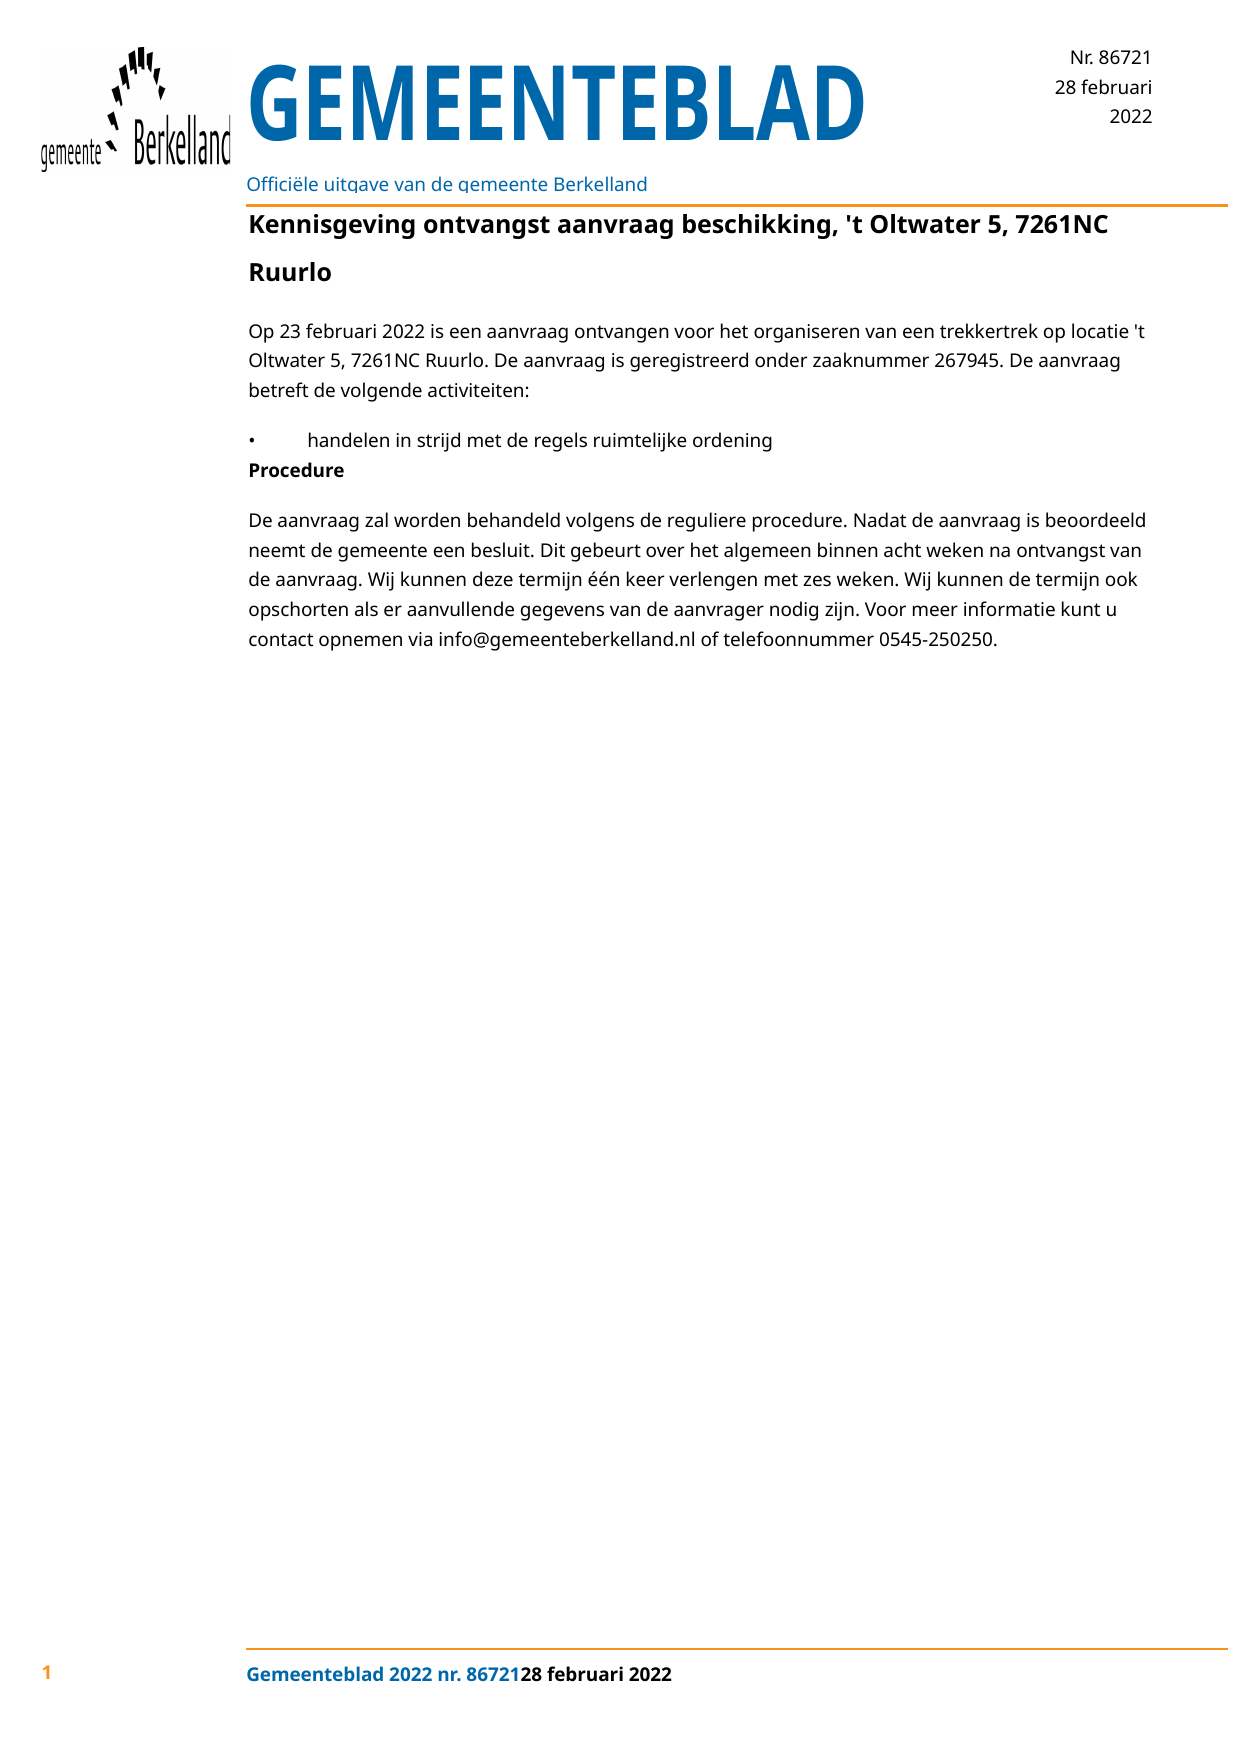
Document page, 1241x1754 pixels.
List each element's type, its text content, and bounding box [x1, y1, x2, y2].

text Kennisgeving ontvangst aanvraag beschikking, 't Oltwater 5, 7261NC Ruurlo [248, 207, 1152, 288]
text Op 23 februari 2022 is een aanvraag ontvangen voor het organiseren van een trekkertrek op locatie 't Oltwater 5, 7261NC Ruurlo. De aanvraag is geregistreerd onder zaaknummer 267945. De aanvraag betreft de volgende activiteiten: [248, 318, 1152, 403]
text De aanvraag zal worden behandeld volgens de reguliere procedure. Nadat de aanvraag is beoordeeld neemt de gemeente een besluit. Dit gebeurt over het algemeen binnen acht weken na ontvangst van de aanvraag. Wij kunnen deze termijn één keer verlengen met zes weken. Wij kunnen de termijn ook opschorten als er aanvullende gegevens van de aanvrager nodig zijn. Voor meer informatie kunt u contact opnemen via info@gemeenteberkelland.nl of telefoonnummer 0545-250250. [248, 507, 1152, 652]
text Procedure [248, 457, 1152, 483]
list handelen in strijd met de regels ruimtelijke ordening [248, 427, 1152, 453]
picture [41, 47, 231, 172]
